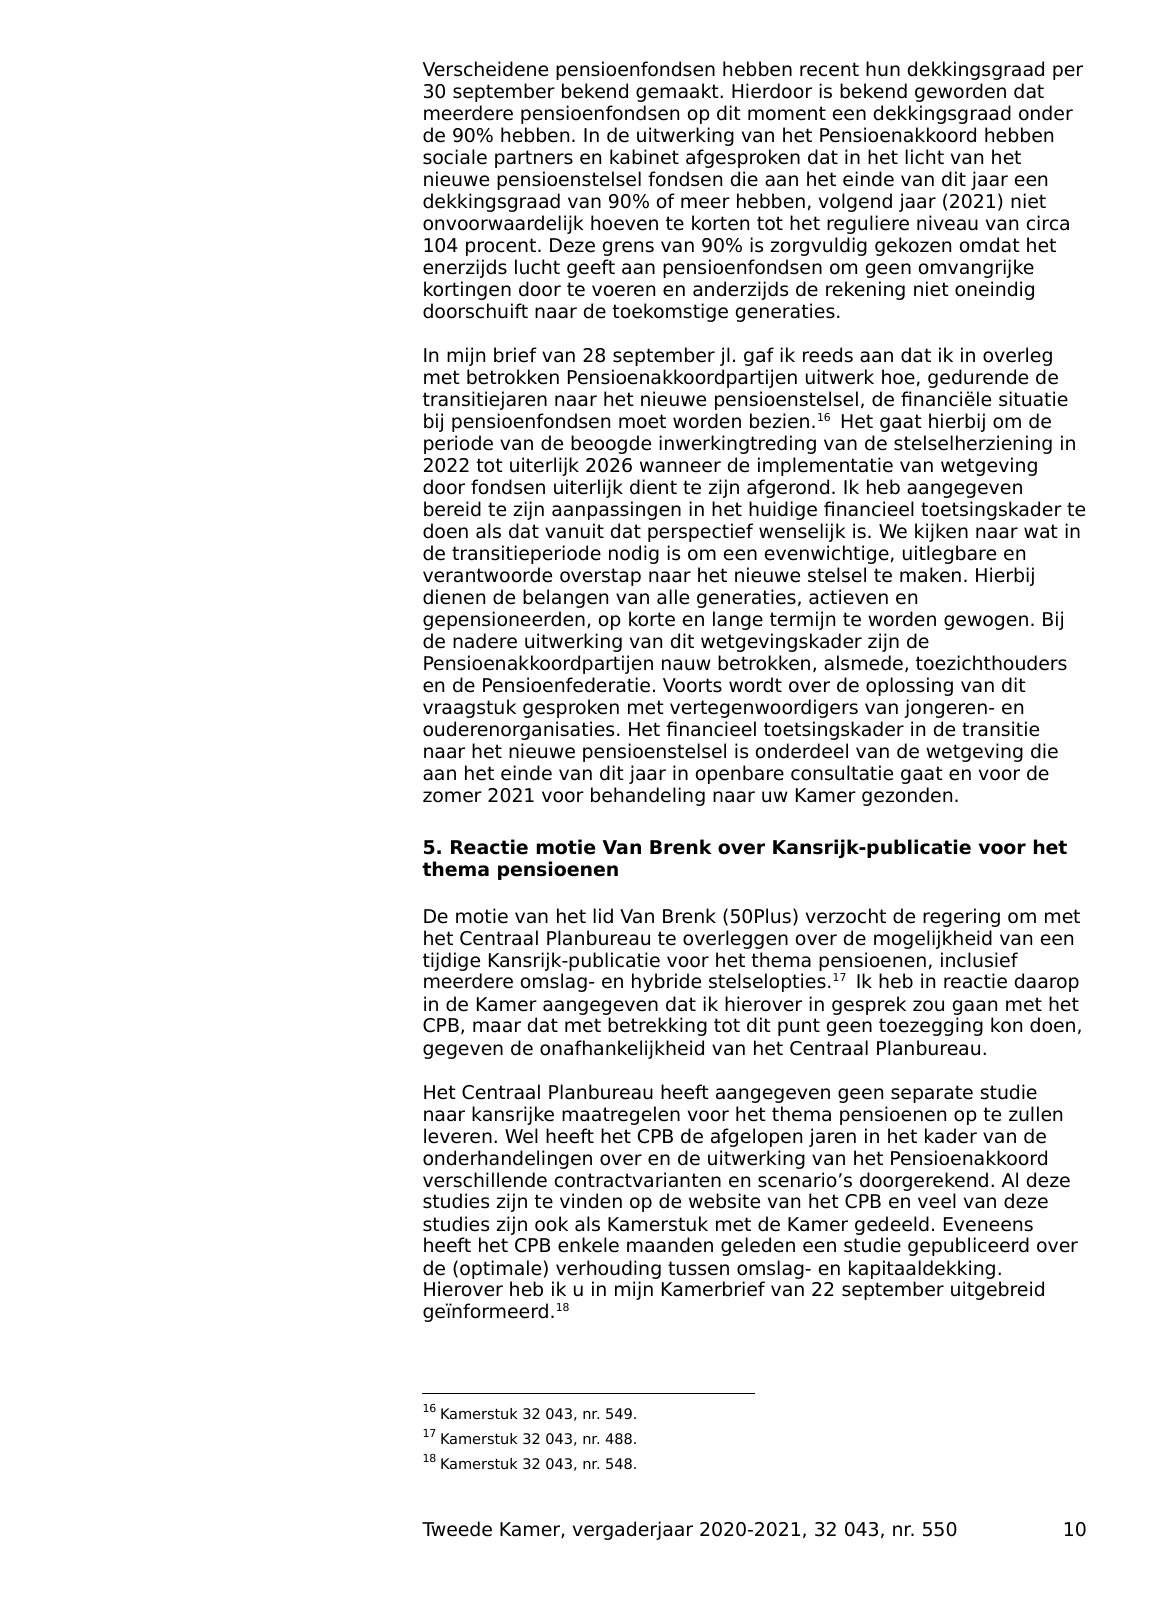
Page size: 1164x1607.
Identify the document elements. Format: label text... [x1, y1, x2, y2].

text De motie van het lid Van Brenk (50Plus) verzocht de regering om met het Centraal Planbureau te overleggen over de mogelijkheid van een tijdige Kansrijk-publicatie voor het thema pensioenen, inclusief meerdere omslag- en hybride stelselopties. Ik heb in reactie daarop in de Kamer aangegeven dat ik hierover in gesprek zou gaan met het CPB, maar dat met betrekking tot dit punt geen toezegging kon doen, gegeven de onafhankelijkheid van het Centraal Planbureau. [422, 906, 1087, 1059]
text Kamerstuk 32 043, nr. 548. [422, 1452, 1087, 1474]
subtitle 5. Reactie motie Van Brenk over Kansrijk-publicatie voor het thema pensioenen [422, 837, 1087, 881]
text Verscheidene pensioenfondsen hebben recent hun dekkingsgraad per 30 september bekend gemaakt. Hierdoor is bekend geworden dat meerdere pensioenfondsen op dit moment een dekkingsgraad onder de 90% hebben. In de uitwerking van het Pensioenakkoord hebben sociale partners en kabinet afgesproken dat in het licht van het nieuwe pensioenstelsel fondsen die aan het einde van dit jaar een dekkingsgraad van 90% of meer hebben, volgend jaar (2021) niet onvoorwaardelijk hoeven te korten tot het reguliere niveau van circa 104 procent. Deze grens van 90% is zorgvuldig gekozen omdat het enerzijds lucht geeft aan pensioenfondsen om geen omvangrijke kortingen door te voeren en anderzijds de rekening niet oneindig doorschuift naar de toekomstige generaties. [422, 59, 1087, 323]
text In mijn brief van 28 september jl. gaf ik reeds aan dat ik in overleg met betrokken Pensioenakkoordpartijen uitwerk hoe, gedurende de transitiejaren naar het nieuwe pensioenstelsel, de financiële situatie bij pensioenfondsen moet worden bezien. Het gaat hierbij om de periode van de beoogde inwerkingtreding van de stelselherziening in 2022 tot uiterlijk 2026 wanneer de implementatie van wetgeving door fondsen uiterlijk dient te zijn afgerond. Ik heb aangegeven bereid te zijn aanpassingen in het huidige financieel toetsingskader te doen als dat vanuit dat perspectief wenselijk is. We kijken naar wat in de transitieperiode nodig is om een evenwichtige, uitlegbare en verantwoorde overstap naar het nieuwe stelsel te maken. Hierbij dienen de belangen van alle generaties, actieven en gepensioneerden, op korte en lange termijn te worden gewogen. Bij de nadere uitwerking van dit wetgevingskader zijn de Pensioenakkoordpartijen nauw betrokken, alsmede, toezichthouders en de Pensioenfederatie. Voorts wordt over de oplossing van dit vraagstuk gesproken met vertegenwoordigers van jongeren- en ouderenorganisaties. Het financieel toetsingskader in de transitie naar het nieuwe pensioenstelsel is onderdeel van de wetgeving die aan het einde van dit jaar in openbare consultatie gaat en voor de zomer 2021 voor behandeling naar uw Kamer gezonden. [422, 345, 1087, 807]
text Kamerstuk 32 043, nr. 488. [422, 1427, 1087, 1449]
text Het Centraal Planbureau heeft aangegeven geen separate studie naar kansrijke maatregelen voor het thema pensioenen op te zullen leveren. Wel heeft het CPB de afgelopen jaren in het kader van de onderhandelingen over en de uitwerking van het Pensioenakkoord verschillende contractvarianten en scenario’s doorgerekend. Al deze studies zijn te vinden op de website van het CPB en veel van deze studies zijn ook als Kamerstuk met de Kamer gedeeld. Eveneens heeft het CPB enkele maanden geleden een studie gepubliceerd over de (optimale) verhouding tussen omslag- en kapitaaldekking. Hierover heb ik u in mijn Kamerbrief van 22 september uitgebreid geïnformeerd. [422, 1082, 1087, 1323]
text Kamerstuk 32 043, nr. 549. [422, 1402, 1087, 1424]
